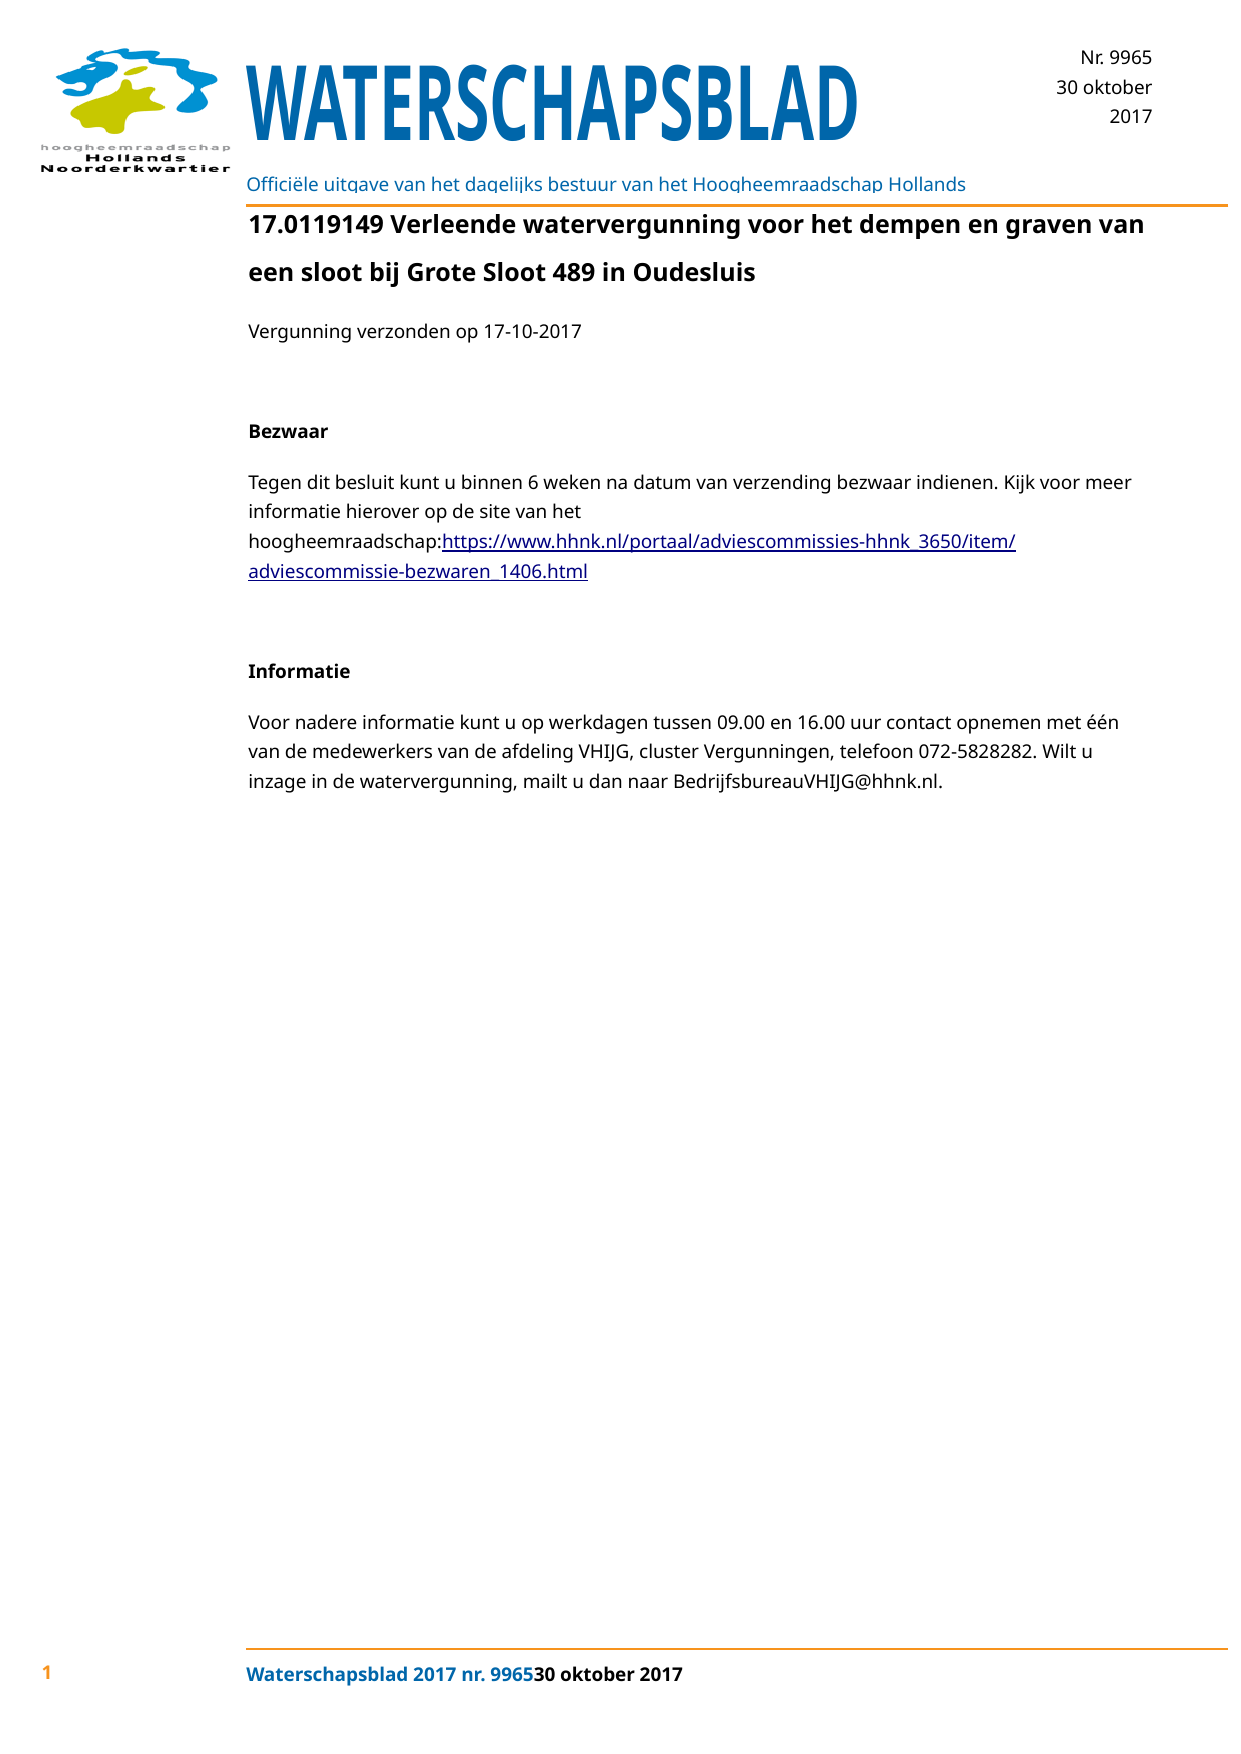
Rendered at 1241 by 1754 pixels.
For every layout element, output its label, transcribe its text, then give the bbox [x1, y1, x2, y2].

text Tegen dit besluit kunt u binnen 6 weken na datum van verzending bezwaar indienen. Kijk voor meer informatie hierover op de site van het hoogheemraadschap:https://www.hhnk.nl/portaal/adviescommissies-hhnk_3650/item/adviescommissie-bezwaren_1406.html [248, 469, 1152, 584]
text Bezwaar [248, 419, 1152, 444]
text Voor nadere informatie kunt u op werkdagen tussen 09.00 en 16.00 uur contact opnemen met één van de medewerkers van de afdeling VHIJG, cluster Vergunningen, telefoon 072-5828282. Wilt u inzage in de watervergunning, mailt u dan naar BedrijfsbureauVHIJG@hhnk.nl. [248, 709, 1152, 794]
text Informatie [248, 659, 1152, 684]
picture [41, 47, 231, 172]
text 17.0119149 Verleende watervergunning voor het dempen en graven van een sloot bij Grote Sloot 489 in Oudesluis [248, 207, 1152, 288]
text Vergunning verzonden op 17-10-2017 [248, 318, 1152, 344]
